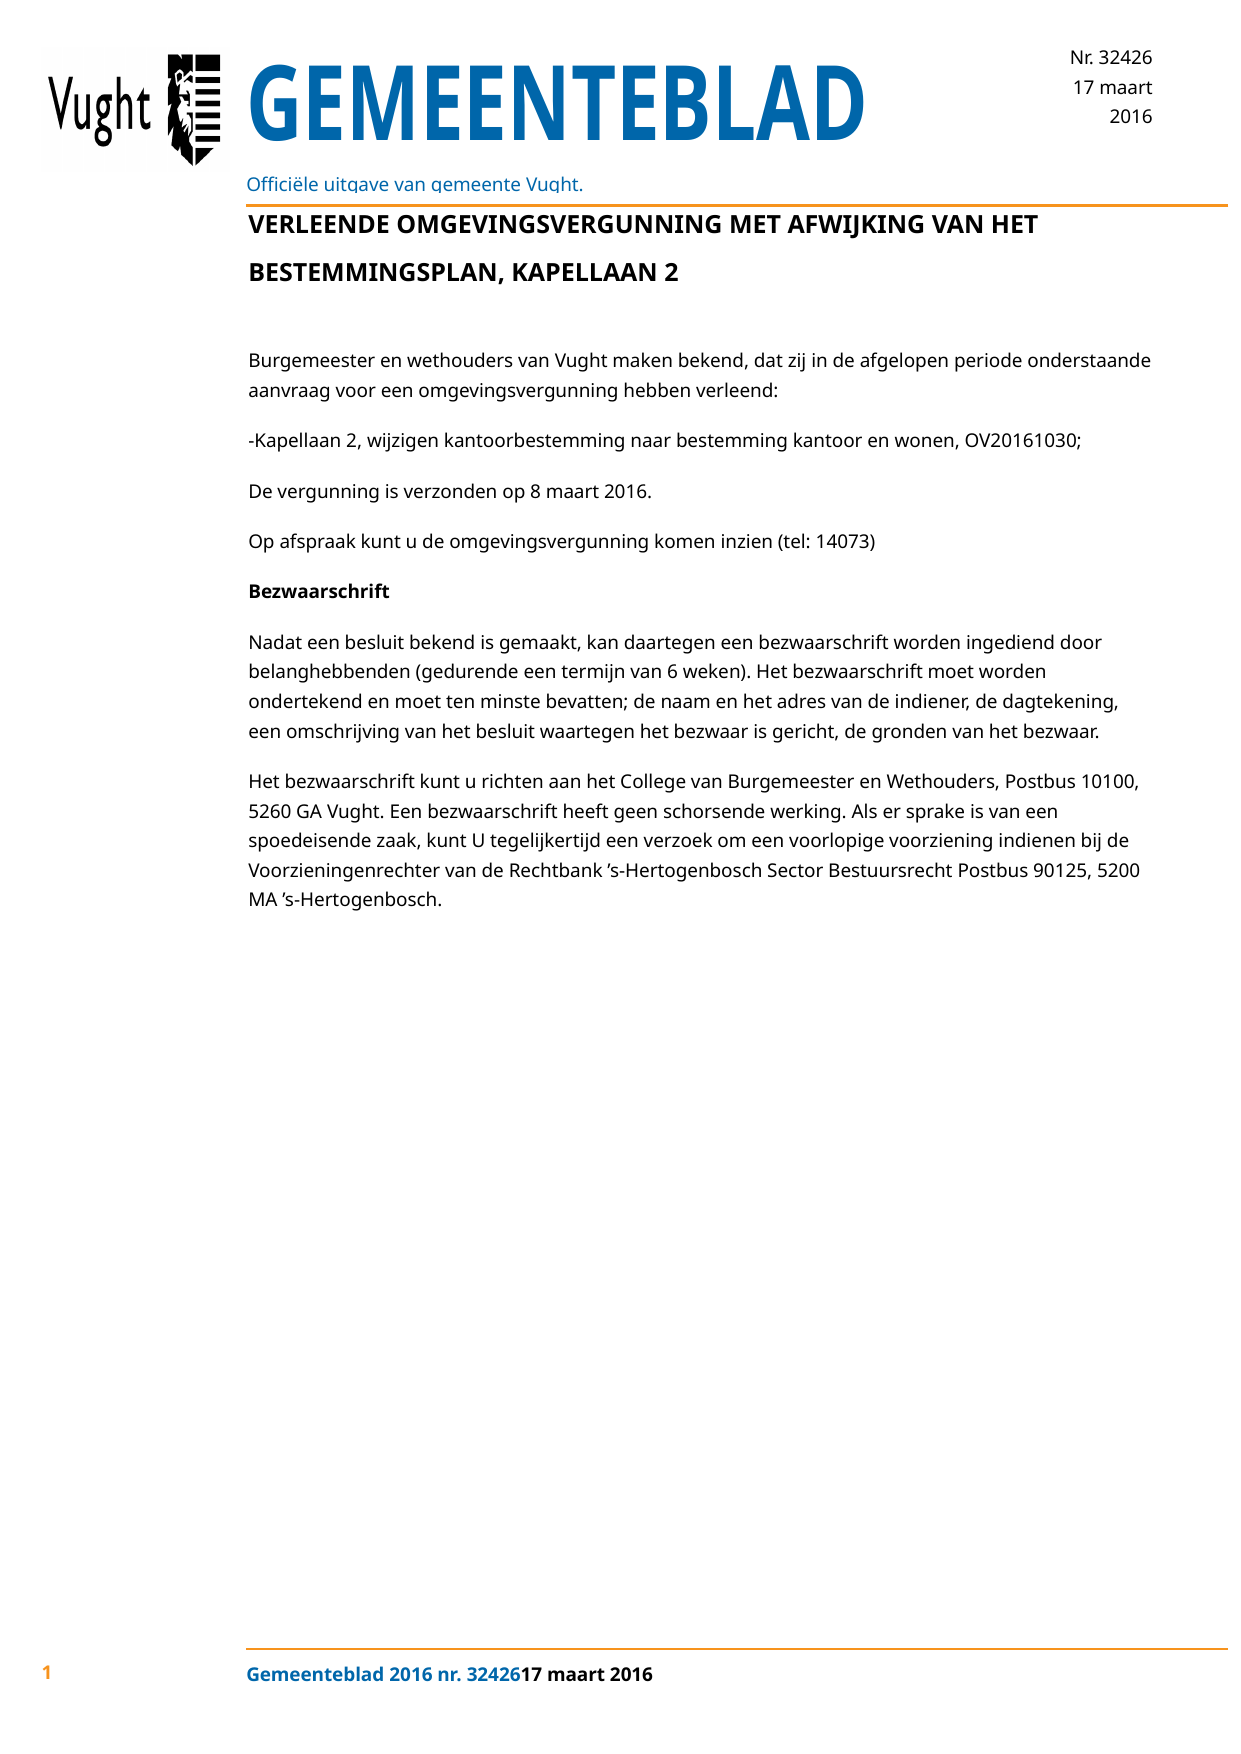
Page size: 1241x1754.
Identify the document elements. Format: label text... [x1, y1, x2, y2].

text -Kapellaan 2, wijzigen kantoorbestemming naar bestemming kantoor en wonen, OV20161030; [248, 427, 1152, 453]
text De vergunning is verzonden op 8 maart 2016. [248, 478, 1152, 504]
text Op afspraak kunt u de omgevingsvergunning komen inzien (tel: 14073) [248, 528, 1152, 554]
text Het bezwaarschrift kunt u richten aan het College van Burgemeester en Wethouders, Postbus 10100, 5260 GA Vught. Een bezwaarschrift heeft geen schorsende werking. Als er sprake is van een spoedeisende zaak, kunt U tegelijkertijd een verzoek om een voorlopige voorziening indienen bij de Voorzieningenrechter van de Rechtbank ’s-Hertogenbosch Sector Bestuursrecht Postbus 90125, 5200 MA ’s-Hertogenbosch. [248, 768, 1152, 912]
text Bezwaarschrift [248, 579, 1152, 604]
text Burgemeester en wethouders van Vught maken bekend, dat zij in de afgelopen periode onderstaande aanvraag voor een omgevingsvergunning hebben verleend: [248, 347, 1152, 403]
text Nadat een besluit bekend is gemaakt, kan daartegen een bezwaarschrift worden ingediend door belanghebbenden (gedurende een termijn van 6 weken). Het bezwaarschrift moet worden ondertekend en moet ten minste bevatten; de naam en het adres van de indiener, de dagtekening, een omschrijving van het besluit waartegen het bezwaar is gericht, de gronden van het bezwaar. [248, 629, 1152, 744]
text VERLEENDE OMGEVINGSVERGUNNING MET AFWIJKING VAN HET BESTEMMINGSPLAN, KAPELLAAN 2 [248, 207, 1152, 288]
picture [41, 47, 231, 172]
